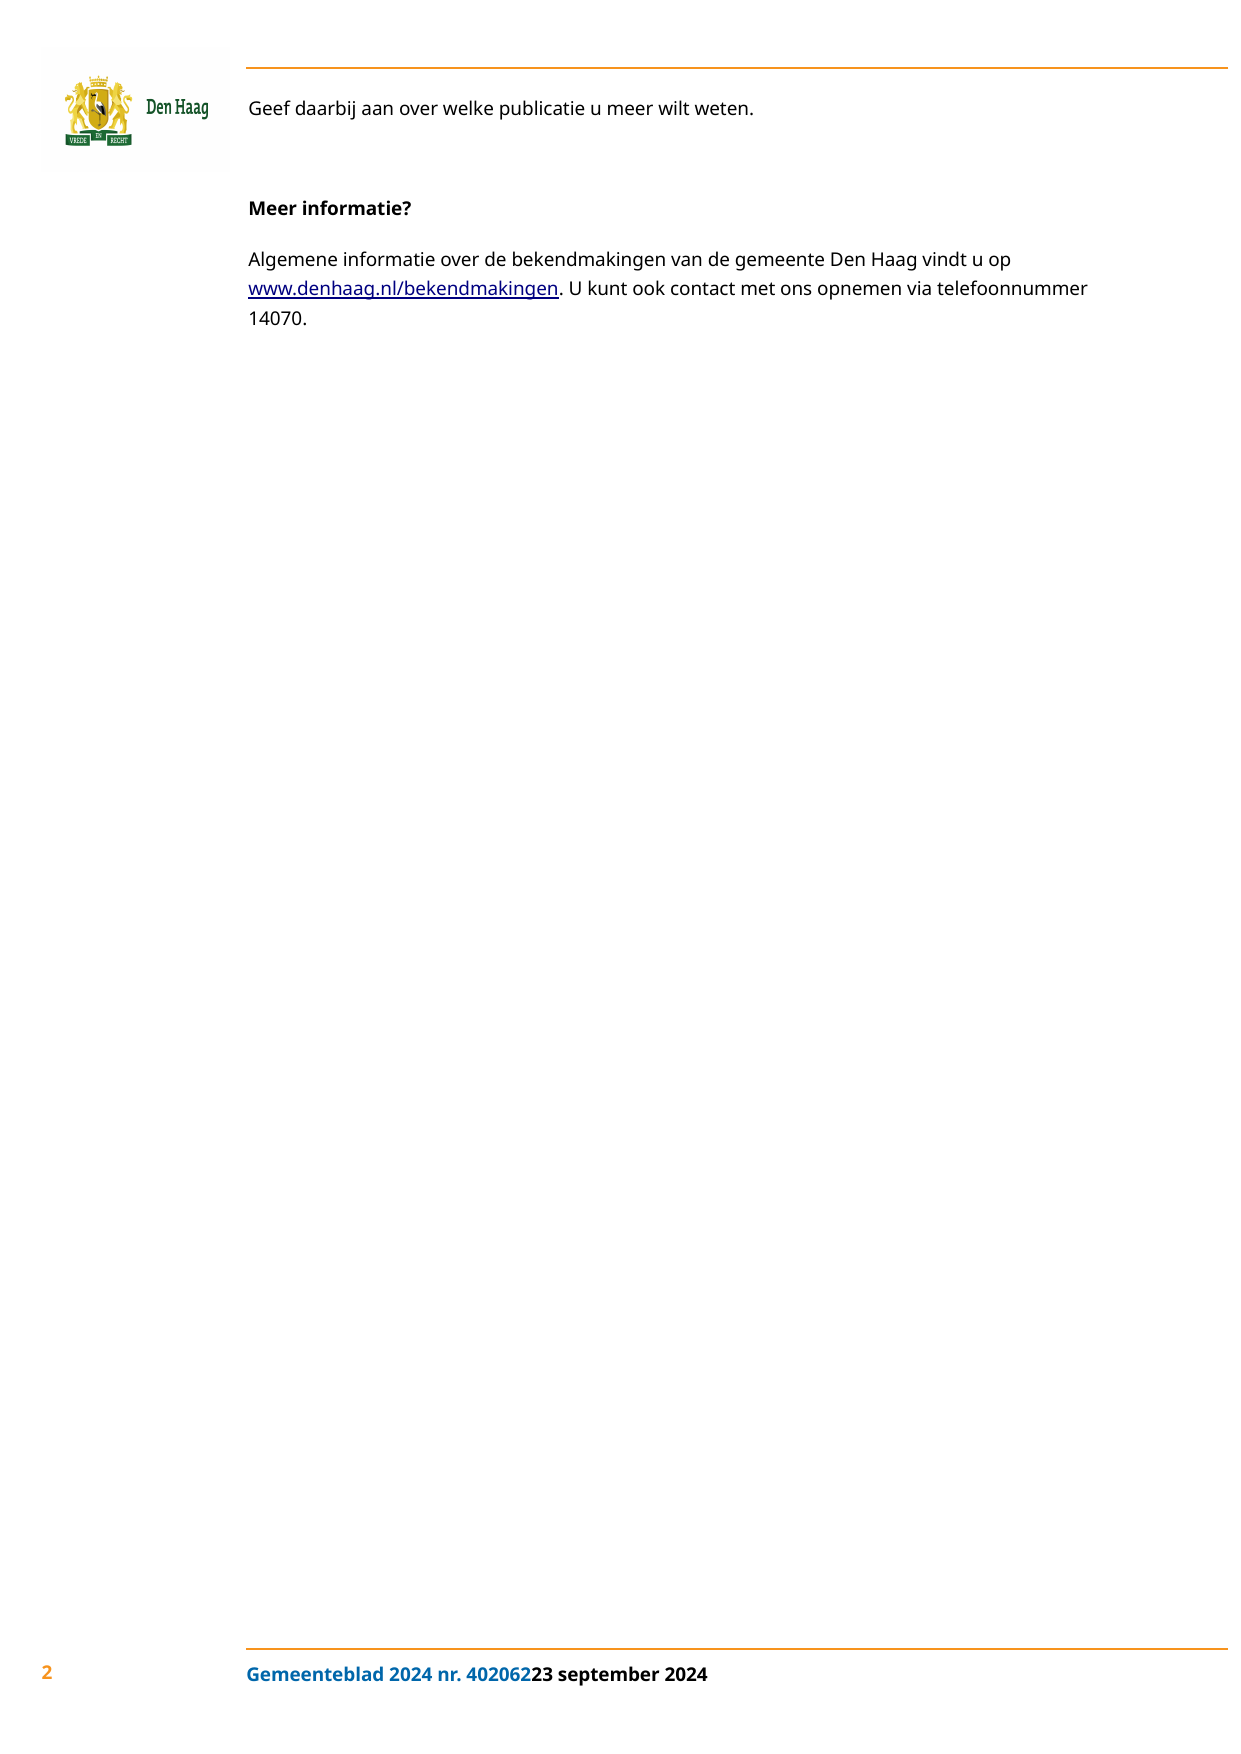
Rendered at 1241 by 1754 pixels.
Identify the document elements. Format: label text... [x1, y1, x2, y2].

picture [41, 47, 231, 172]
text Meer informatie? [248, 196, 1152, 221]
text Algemene informatie over de bekendmakingen van de gemeente Den Haag vindt u op www.denhaag.nl/bekendmakingen. U kunt ook contact met ons opnemen via telefoonnummer 14070. [248, 246, 1152, 331]
text Geef daarbij aan over welke publicatie u meer wilt weten. [248, 95, 1152, 121]
